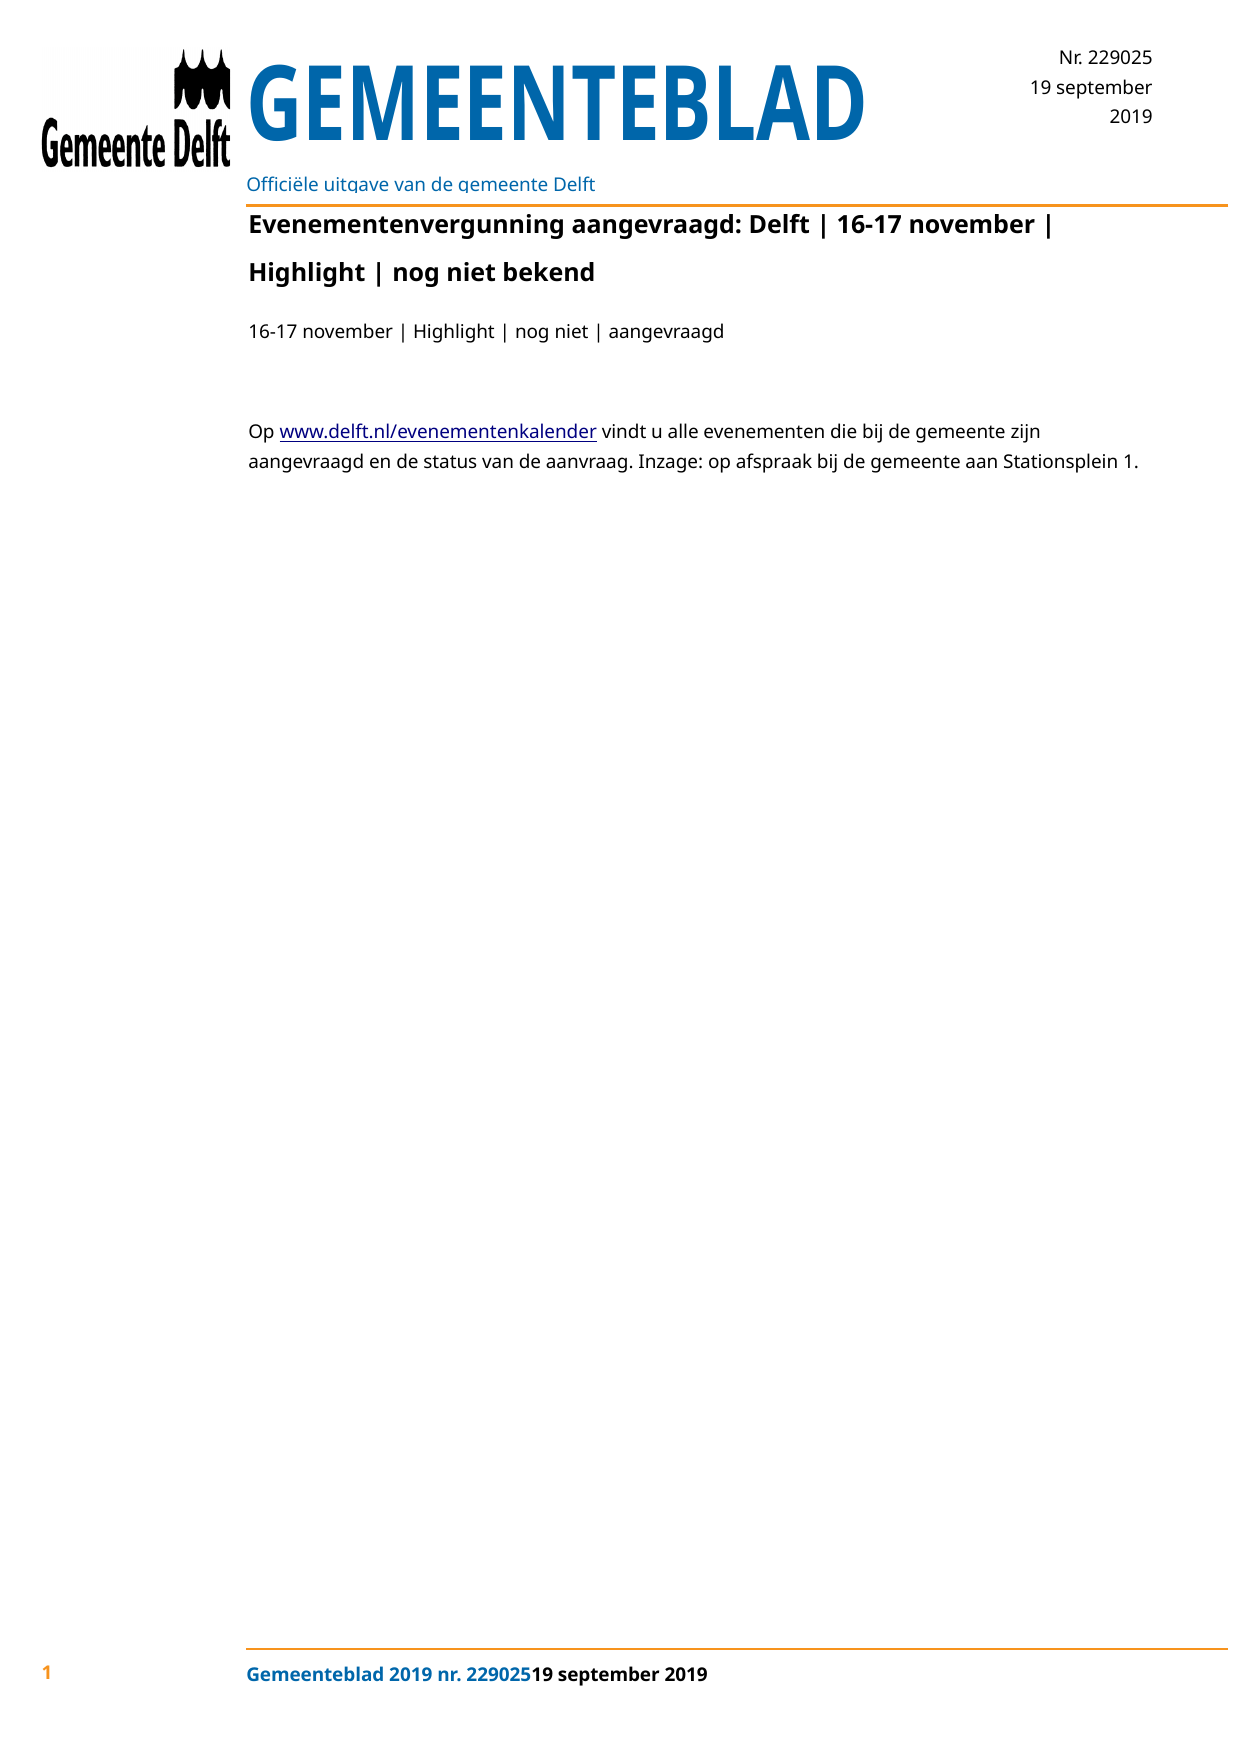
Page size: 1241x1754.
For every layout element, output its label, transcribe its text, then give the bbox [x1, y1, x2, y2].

picture [41, 47, 231, 172]
text Op www.delft.nl/evenementenkalender vindt u alle evenementen die bij de gemeente zijn aangevraagd en de status van de aanvraag. Inzage: op afspraak bij de gemeente aan Stationsplein 1. [248, 419, 1152, 474]
text Evenementenvergunning aangevraagd: Delft | 16-17 november | Highlight | nog niet bekend [248, 207, 1152, 288]
text 16-17 november | Highlight | nog niet | aangevraagd [248, 318, 1152, 344]
